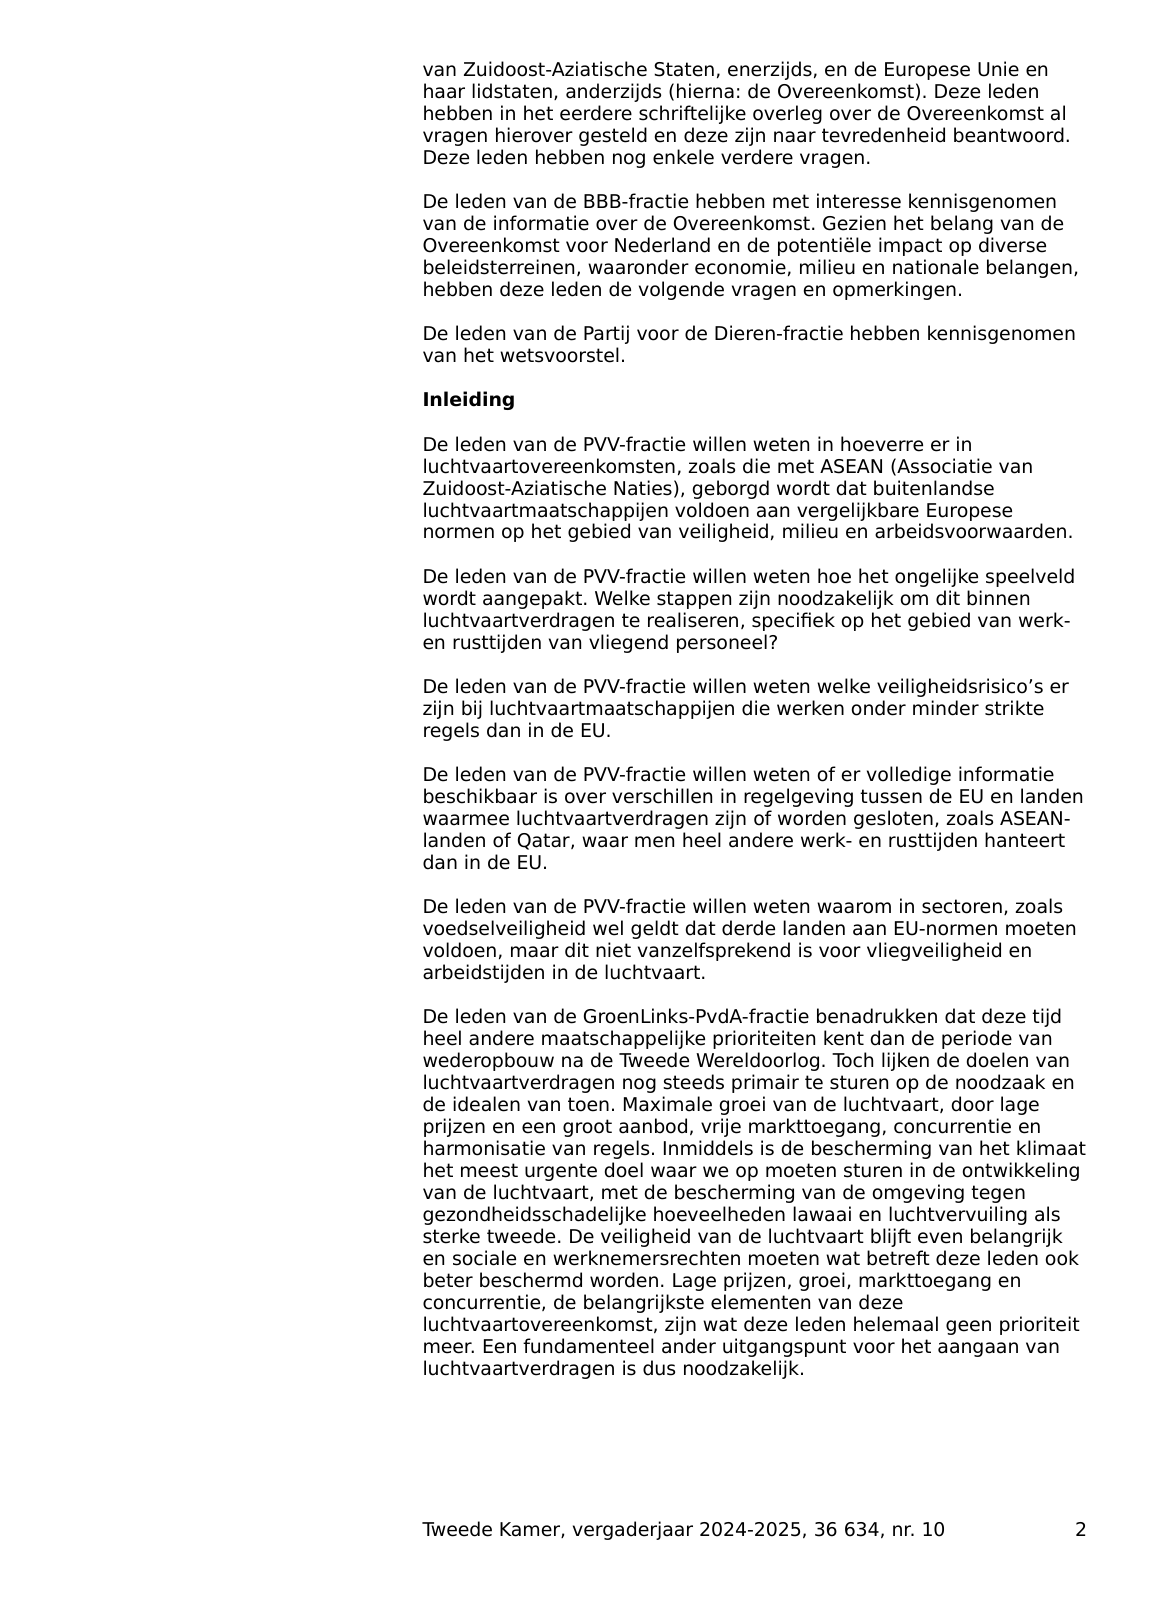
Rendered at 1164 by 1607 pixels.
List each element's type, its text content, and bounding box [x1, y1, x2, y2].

text De leden van de PVV-fractie willen weten in hoeverre er in luchtvaartovereenkomsten, zoals die met ASEAN (Associatie van Zuidoost-Aziatische Naties), geborgd wordt dat buitenlandse luchtvaartmaatschappijen voldoen aan vergelijkbare Europese normen op het gebied van veiligheid, milieu en arbeidsvoorwaarden. [422, 433, 1087, 543]
text De leden van de PVV-fractie willen weten welke veiligheidsrisico’s er zijn bij luchtvaartmaatschappijen die werken onder minder strikte regels dan in de EU. [422, 676, 1087, 742]
text De leden van de GroenLinks-PvdA-fractie benadrukken dat deze tijd heel andere maatschappelijke prioriteiten kent dan de periode van wederopbouw na de Tweede Wereldoorlog. Toch lijken de doelen van luchtvaartverdragen nog steeds primair te sturen op de noodzaak en de idealen van toen. Maximale groei van de luchtvaart, door lage prijzen en een groot aanbod, vrije markttoegang, concurrentie en harmonisatie van regels. Inmiddels is de bescherming van het klimaat het meest urgente doel waar we op moeten sturen in de ontwikkeling van de luchtvaart, met de bescherming van de omgeving tegen gezondheidsschadelijke hoeveelheden lawaai en luchtvervuiling als sterke tweede. De veiligheid van de luchtvaart blijft even belangrijk en sociale en werknemersrechten moeten wat betreft deze leden ook beter beschermd worden. Lage prijzen, groei, markttoegang en concurrentie, de belangrijkste elementen van deze luchtvaartovereenkomst, zijn wat deze leden helemaal geen prioriteit meer. Een fundamenteel ander uitgangspunt voor het aangaan van luchtvaartverdragen is dus noodzakelijk. [422, 1006, 1087, 1380]
text De leden van de PVV-fractie willen weten hoe het ongelijke speelveld wordt aangepakt. Welke stappen zijn noodzakelijk om dit binnen luchtvaartverdragen te realiseren, specifiek op het gebied van werk- en rusttijden van vliegend personeel? [422, 566, 1087, 653]
text van Zuidoost-Aziatische Staten, enerzijds, en de Europese Unie en haar lidstaten, anderzijds (hierna: de Overeenkomst). Deze leden hebben in het eerdere schriftelijke overleg over de Overeenkomst al vragen hierover gesteld en deze zijn naar tevredenheid beantwoord. Deze leden hebben nog enkele verdere vragen. [422, 59, 1087, 169]
subtitle Inleiding [422, 389, 1087, 411]
text De leden van de Partij voor de Dieren-fractie hebben kennisgenomen van het wetsvoorstel. [422, 323, 1087, 367]
text De leden van de PVV-fractie willen weten waarom in sectoren, zoals voedselveiligheid wel geldt dat derde landen aan EU-normen moeten voldoen, maar dit niet vanzelfsprekend is voor vliegveiligheid en arbeidstijden in de luchtvaart. [422, 896, 1087, 984]
text De leden van de PVV-fractie willen weten of er volledige informatie beschikbaar is over verschillen in regelgeving tussen de EU en landen waarmee luchtvaartverdragen zijn of worden gesloten, zoals ASEAN-landen of Qatar, waar men heel andere werk- en rusttijden hanteert dan in de EU. [422, 764, 1087, 874]
text De leden van de BBB-fractie hebben met interesse kennisgenomen van de informatie over de Overeenkomst. Gezien het belang van de Overeenkomst voor Nederland en de potentiële impact op diverse beleidsterreinen, waaronder economie, milieu en nationale belangen, hebben deze leden de volgende vragen en opmerkingen. [422, 191, 1087, 301]
